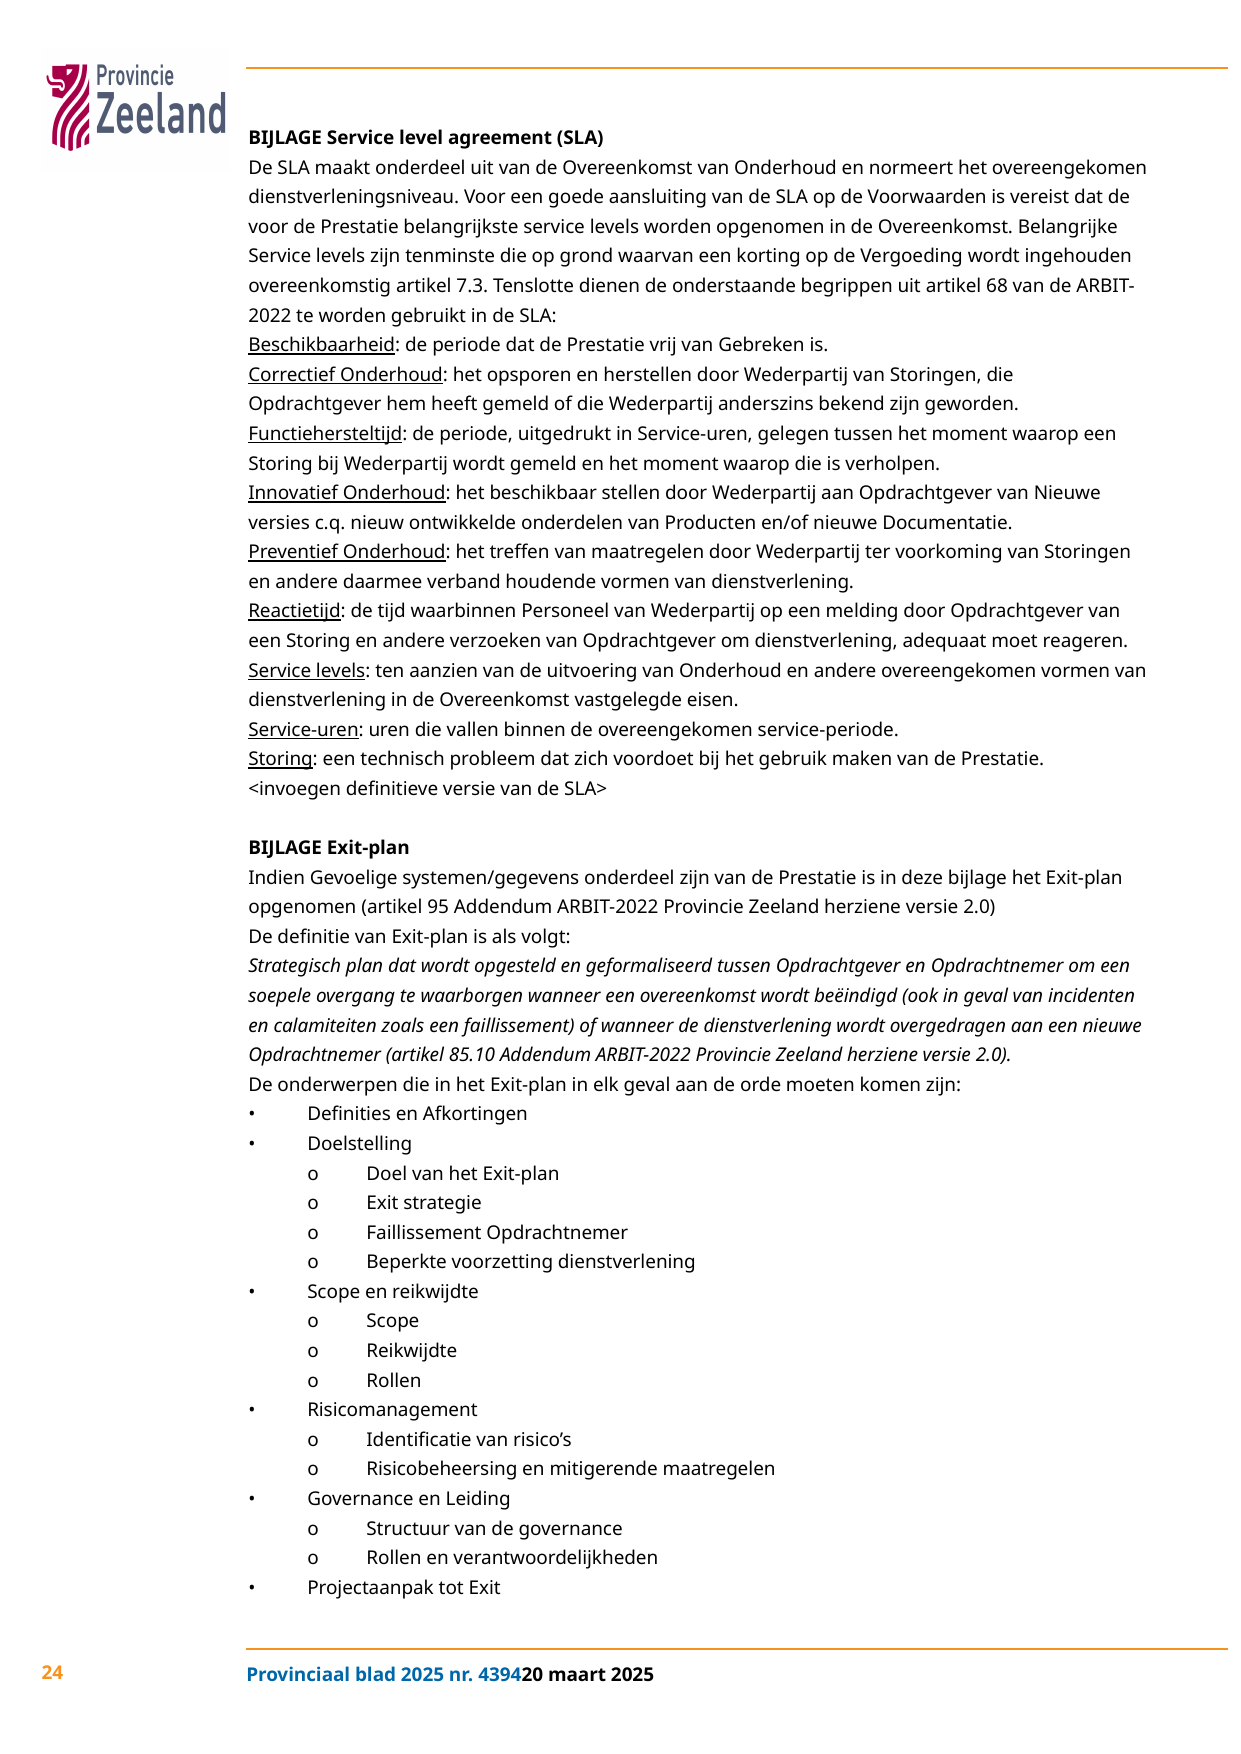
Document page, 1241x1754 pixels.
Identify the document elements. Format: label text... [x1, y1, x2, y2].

picture [41, 47, 231, 172]
text Service-uren: uren die vallen binnen de overeengekomen service-periode. [248, 716, 1152, 742]
text Functiehersteltijd: de periode, uitgedrukt in Service-uren, gelegen tussen het moment waarop een Storing bij Wederpartij wordt gemeld en het moment waarop die is verholpen. [248, 420, 1152, 476]
list Scope [307, 1308, 1152, 1333]
text Innovatief Onderhoud: het beschikbaar stellen door Wederpartij aan Opdrachtgever van Nieuwe versies c.q. nieuw ontwikkelde onderdelen van Producten en/of nieuwe Documentatie. [248, 479, 1152, 535]
text De SLA maakt onderdeel uit van de Overeenkomst van Onderhoud en normeert het overeengekomen dienstverleningsniveau. Voor een goede aansluiting van de SLA op de Voorwaarden is vereist dat de voor de Prestatie belangrijkste service levels worden opgenomen in de Overeenkomst. Belangrijke Service levels zijn tenminste die op grond waarvan een korting op de Vergoeding wordt ingehouden overeenkomstig artikel 7.3. Tenslotte dienen de onderstaande begrippen uit artikel 68 van de ARBIT-2022 te worden gebruikt in de SLA: [248, 154, 1152, 328]
text Strategisch plan dat wordt opgesteld en geformaliseerd tussen Opdrachtgever en Opdrachtnemer om een soepele overgang te waarborgen wanneer een overeenkomst wordt beëindigd (ook in geval van incidenten en calamiteiten zoals een faillissement) of wanneer de dienstverlening wordt overgedragen aan een nieuwe Opdrachtnemer (artikel 85.10 Addendum ARBIT-2022 Provincie Zeeland herziene versie 2.0). [248, 953, 1152, 1067]
text BIJLAGE Exit-plan [248, 834, 1152, 860]
text Reactietijd: de tijd waarbinnen Personeel van Wederpartij op een melding door Opdrachtgever van een Storing en andere verzoeken van Opdrachtgever om dienstverlening, adequaat moet reageren. [248, 598, 1152, 653]
list Exit strategie [307, 1189, 1152, 1215]
list Identificatie van risico’s [307, 1426, 1152, 1452]
list Beperkte voorzetting dienstverlening [307, 1248, 1152, 1274]
list Definities en Afkortingen [248, 1101, 1152, 1126]
list Structuur van de governance [307, 1515, 1152, 1541]
text Indien Gevoelige systemen/gegevens onderdeel zijn van de Prestatie is in deze bijlage het Exit-plan opgenomen (artikel 95 Addendum ARBIT-2022 Provincie Zeeland herziene versie 2.0) [248, 864, 1152, 919]
list Projectaanpak tot Exit [248, 1574, 1152, 1600]
text Correctief Onderhoud: het opsporen en herstellen door Wederpartij van Storingen, die Opdrachtgever hem heeft gemeld of die Wederpartij anderszins bekend zijn geworden. [248, 361, 1152, 416]
text Service levels: ten aanzien van de uitvoering van Onderhoud en andere overeengekomen vormen van dienstverlening in de Overeenkomst vastgelegde eisen. [248, 657, 1152, 712]
list Risicobeheersing en mitigerende maatregelen [307, 1456, 1152, 1481]
list Doel van het Exit-plan [307, 1160, 1152, 1186]
list Rollen [307, 1367, 1152, 1393]
text BIJLAGE Service level agreement (SLA) [248, 124, 1152, 150]
list Faillissement Opdrachtnemer [307, 1219, 1152, 1245]
list Doelstelling [248, 1130, 1152, 1156]
text Preventief Onderhoud: het treffen van maatregelen door Wederpartij ter voorkoming van Storingen en andere daarmee verband houdende vormen van dienstverlening. [248, 538, 1152, 594]
text De onderwerpen die in het Exit-plan in elk geval aan de orde moeten komen zijn: [248, 1071, 1152, 1097]
list Governance en Leiding [248, 1485, 1152, 1511]
text Beschikbaarheid: de periode dat de Prestatie vrij van Gebreken is. [248, 331, 1152, 357]
text <invoegen definitieve versie van de SLA> [248, 775, 1152, 801]
list Reikwijdte [307, 1337, 1152, 1363]
list Scope en reikwijdte [248, 1278, 1152, 1304]
list Rollen en verantwoordelijkheden [307, 1544, 1152, 1570]
list Risicomanagement [248, 1396, 1152, 1422]
text Storing: een technisch probleem dat zich voordoet bij het gebruik maken van de Prestatie. [248, 746, 1152, 771]
text De definitie van Exit-plan is als volgt: [248, 923, 1152, 949]
